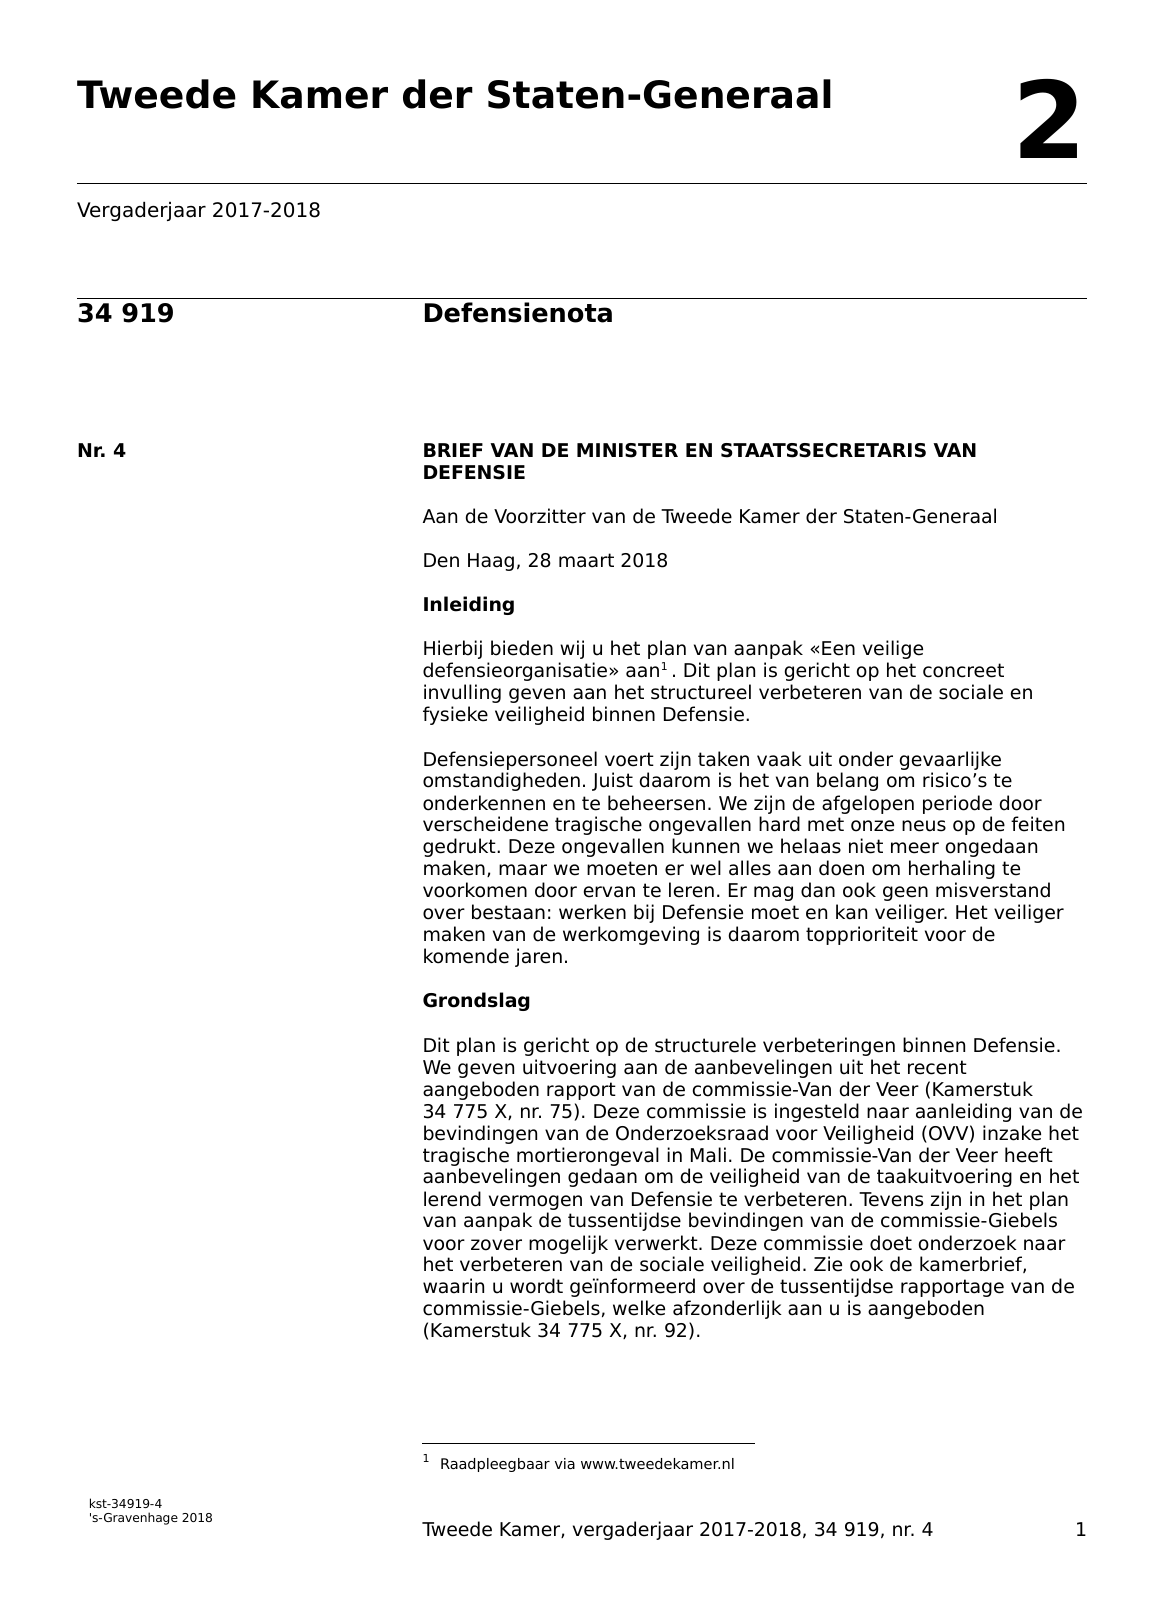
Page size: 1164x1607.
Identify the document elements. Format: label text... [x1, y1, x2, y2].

table_header Tweede Kamer der Staten-Generaal [77, 59, 886, 183]
subtitle Inleiding [422, 594, 1087, 616]
text Defensiepersoneel voert zijn taken vaak uit onder gevaarlijke omstandigheden. Juist daarom is het van belang om risico’s te onderkennen en te beheersen. We zijn de afgelopen periode door verscheidene tragische ongevallen hard met onze neus op de feiten gedrukt. Deze ongevallen kunnen we helaas niet meer ongedaan maken, maar we moeten er wel alles aan doen om herhaling te voorkomen door ervan te leren. Er mag dan ook geen misverstand over bestaan: werken bij Defensie moet en kan veiliger. Het veiliger maken van de werkomgeving is daarom topprioriteit voor de komende jaren. [422, 748, 1087, 968]
text Hierbij bieden wij u het plan van aanpak «Een veilige defensieorganisatie» aan. Dit plan is gericht op het concreet invulling geven aan het structureel verbeteren van de sociale en fysieke veiligheid binnen Defensie. [422, 638, 1087, 726]
text Aan de Voorzitter van de Tweede Kamer der Staten-Generaal [422, 506, 1087, 528]
text kst-34919-4 [88, 1497, 323, 1511]
subtitle 34 919 Defensienota [77, 299, 1087, 329]
text Raadpleegbaar via www.tweedekamer.nl [422, 1452, 1087, 1474]
table_cell Vergaderjaar 2017-2018 [77, 184, 1087, 298]
table_header 2 [886, 59, 1087, 183]
text Dit plan is gericht op de structurele verbeteringen binnen Defensie. We geven uitvoering aan de aanbevelingen uit het recent aangeboden rapport van de commissie-Van der Veer (Kamerstuk 34 775 X, nr. 75). Deze commissie is ingesteld naar aanleiding van de bevindingen van de Onderzoeksraad voor Veiligheid (OVV) inzake het tragische mortierongeval in Mali. De commissie-Van der Veer heeft aanbevelingen gedaan om de veiligheid van de taakuitvoering en het lerend vermogen van Defensie te verbeteren. Tevens zijn in het plan van aanpak de tussentijdse bevindingen van de commissie-Giebels voor zover mogelijk verwerkt. Deze commissie doet onderzoek naar het verbeteren van de sociale veiligheid. Zie ook de kamerbrief, waarin u wordt geïnformeerd over de tussentijdse rapportage van de commissie-Giebels, welke afzonderlijk aan u is aangeboden (Kamerstuk 34 775 X, nr. 92). [422, 1034, 1087, 1342]
text Den Haag, 28 maart 2018 [422, 550, 1087, 572]
subtitle Grondslag [422, 990, 1087, 1012]
subtitle Nr. 4 BRIEF VAN DE MINISTER EN STAATSSECRETARIS VAN DEFENSIE [77, 440, 1087, 484]
text 's-Gravenhage 2018 [88, 1511, 323, 1525]
